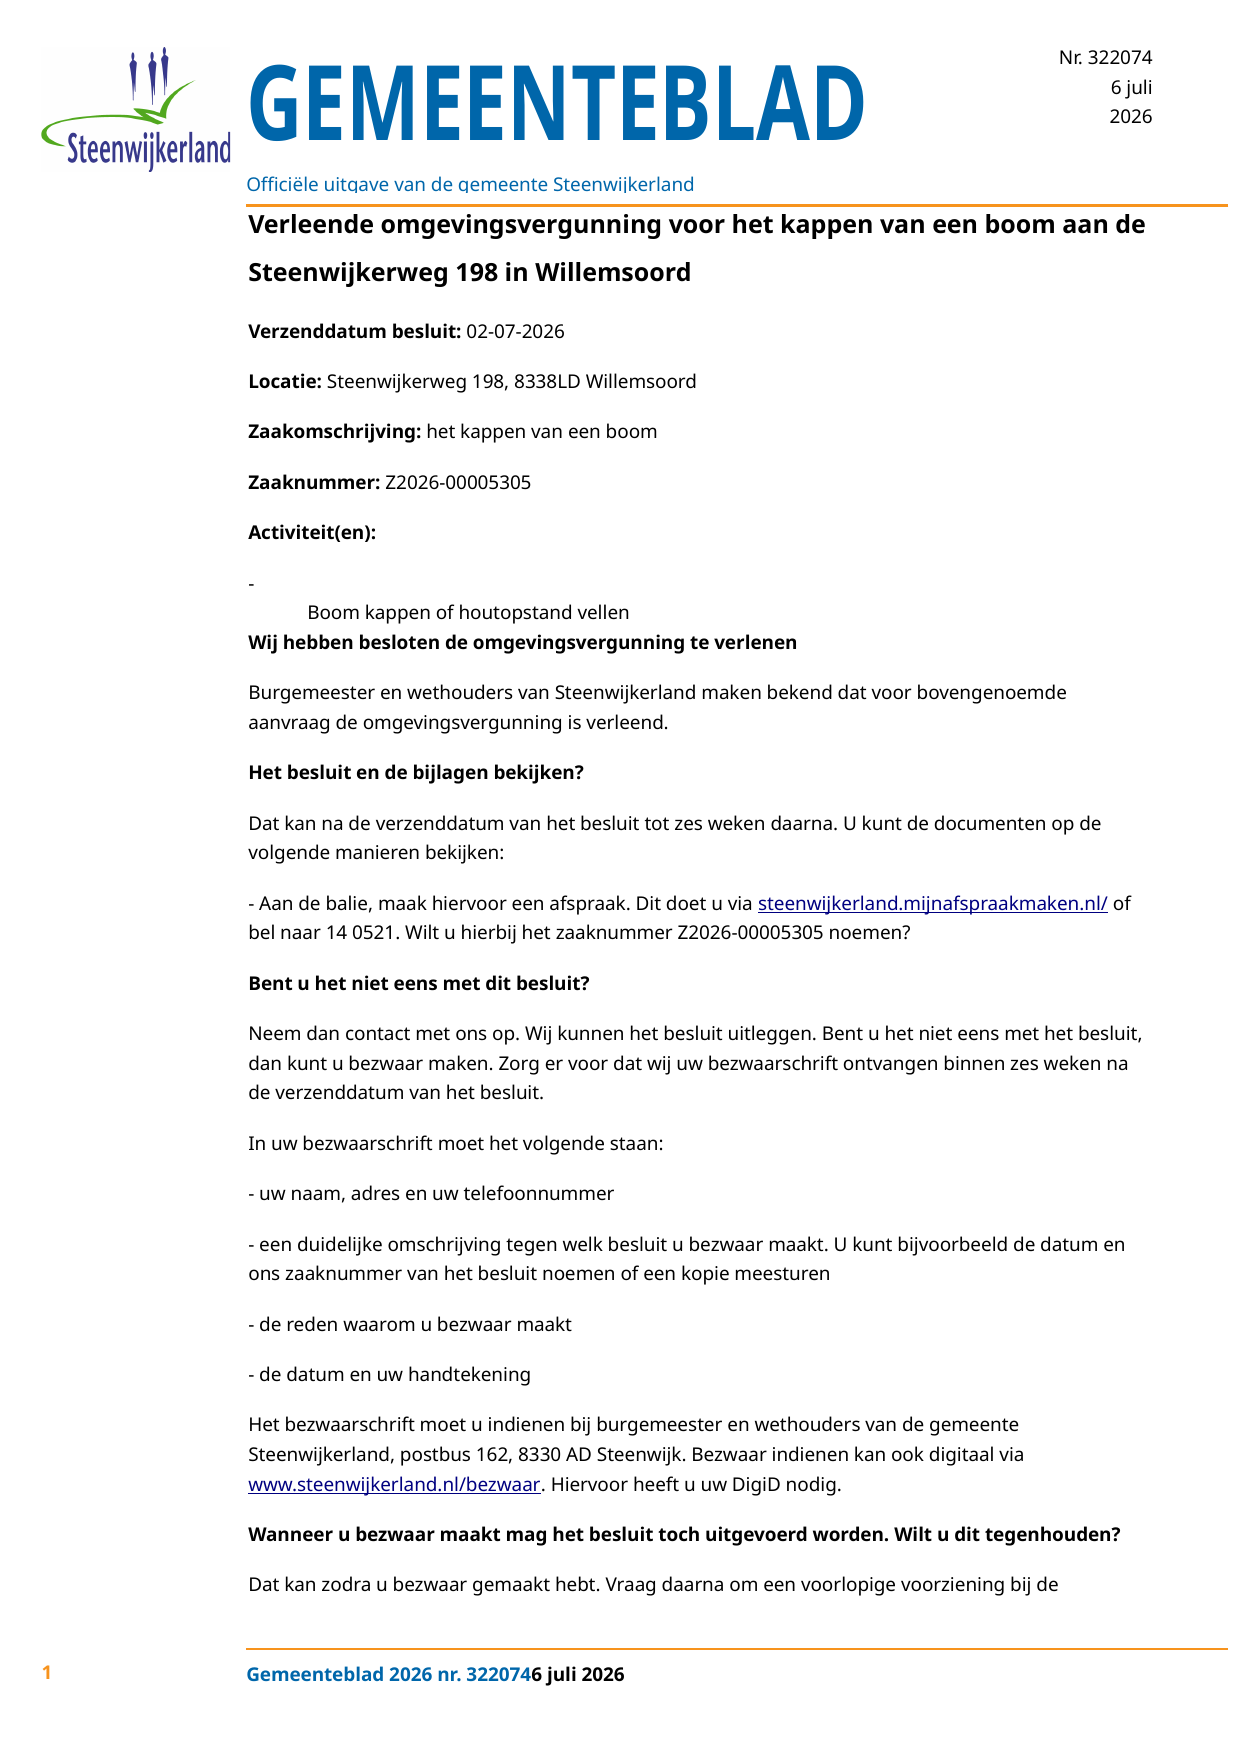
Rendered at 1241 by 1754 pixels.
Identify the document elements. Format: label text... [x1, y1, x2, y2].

picture [41, 47, 231, 172]
text Het besluit en de bijlagen bekijken? [248, 759, 1152, 785]
text Bent u het niet eens met dit besluit? [248, 970, 1152, 996]
text - de reden waarom u bezwaar maakt [248, 1311, 1152, 1337]
text - Aan de balie, maak hiervoor een afspraak. Dit doet u via steenwijkerland.mijnafspraakmaken.nl/ of bel naar 14 0521. Wilt u hierbij het zaaknummer Z2026-00005305 noemen? [248, 890, 1152, 945]
text - uw naam, adres en uw telefoonnummer [248, 1180, 1152, 1206]
text Zaakomschrijving: het kappen van een boom [248, 419, 1152, 444]
text Het bezwaarschrift moet u indienen bij burgemeester en wethouders van de gemeente Steenwijkerland, postbus 162, 8330 AD Steenwijk. Bezwaar indienen kan ook digitaal via www.steenwijkerland.nl/bezwaar. Hiervoor heeft u uw DigiD nodig. [248, 1412, 1152, 1497]
text Dat kan na de verzenddatum van het besluit tot zes weken daarna. U kunt de documenten op de volgende manieren bekijken: [248, 810, 1152, 865]
text Neem dan contact met ons op. Wij kunnen het besluit uitleggen. Bent u het niet eens met het besluit, dan kunt u bezwaar maken. Zorg er voor dat wij uw bezwaarschrift ontvangen binnen zes weken na de verzenddatum van het besluit. [248, 1020, 1152, 1105]
text Burgemeester en wethouders van Steenwijkerland maken bekend dat voor bovengenoemde aanvraag de omgevingsvergunning is verleend. [248, 679, 1152, 735]
text Locatie: Steenwijkerweg 198, 8338LD Willemsoord [248, 368, 1152, 394]
text - de datum en uw handtekening [248, 1361, 1152, 1387]
text Verleende omgevingsvergunning voor het kappen van een boom aan de Steenwijkerweg 198 in Willemsoord [248, 207, 1152, 288]
text Dat kan zodra u bezwaar gemaakt hebt. Vraag daarna om een voorlopige voorziening bij de [248, 1572, 1152, 1597]
list Boom kappen of houtopstand vellen [248, 599, 1152, 625]
text Verzenddatum besluit: 02-07-2026 [248, 318, 1152, 344]
text - een duidelijke omschrijving tegen welk besluit u bezwaar maakt. U kunt bijvoorbeeld de datum en ons zaaknummer van het besluit noemen of een kopie meesturen [248, 1231, 1152, 1286]
text Wij hebben besloten de omgevingsvergunning te verlenen [248, 629, 1152, 655]
text Zaaknummer: Z2026-00005305 [248, 469, 1152, 495]
text Wanneer u bezwaar maakt mag het besluit toch uitgevoerd worden. Wilt u dit tegenhouden? [248, 1521, 1152, 1547]
text Activiteit(en): [248, 519, 1152, 545]
text In uw bezwaarschrift moet het volgende staan: [248, 1130, 1152, 1156]
